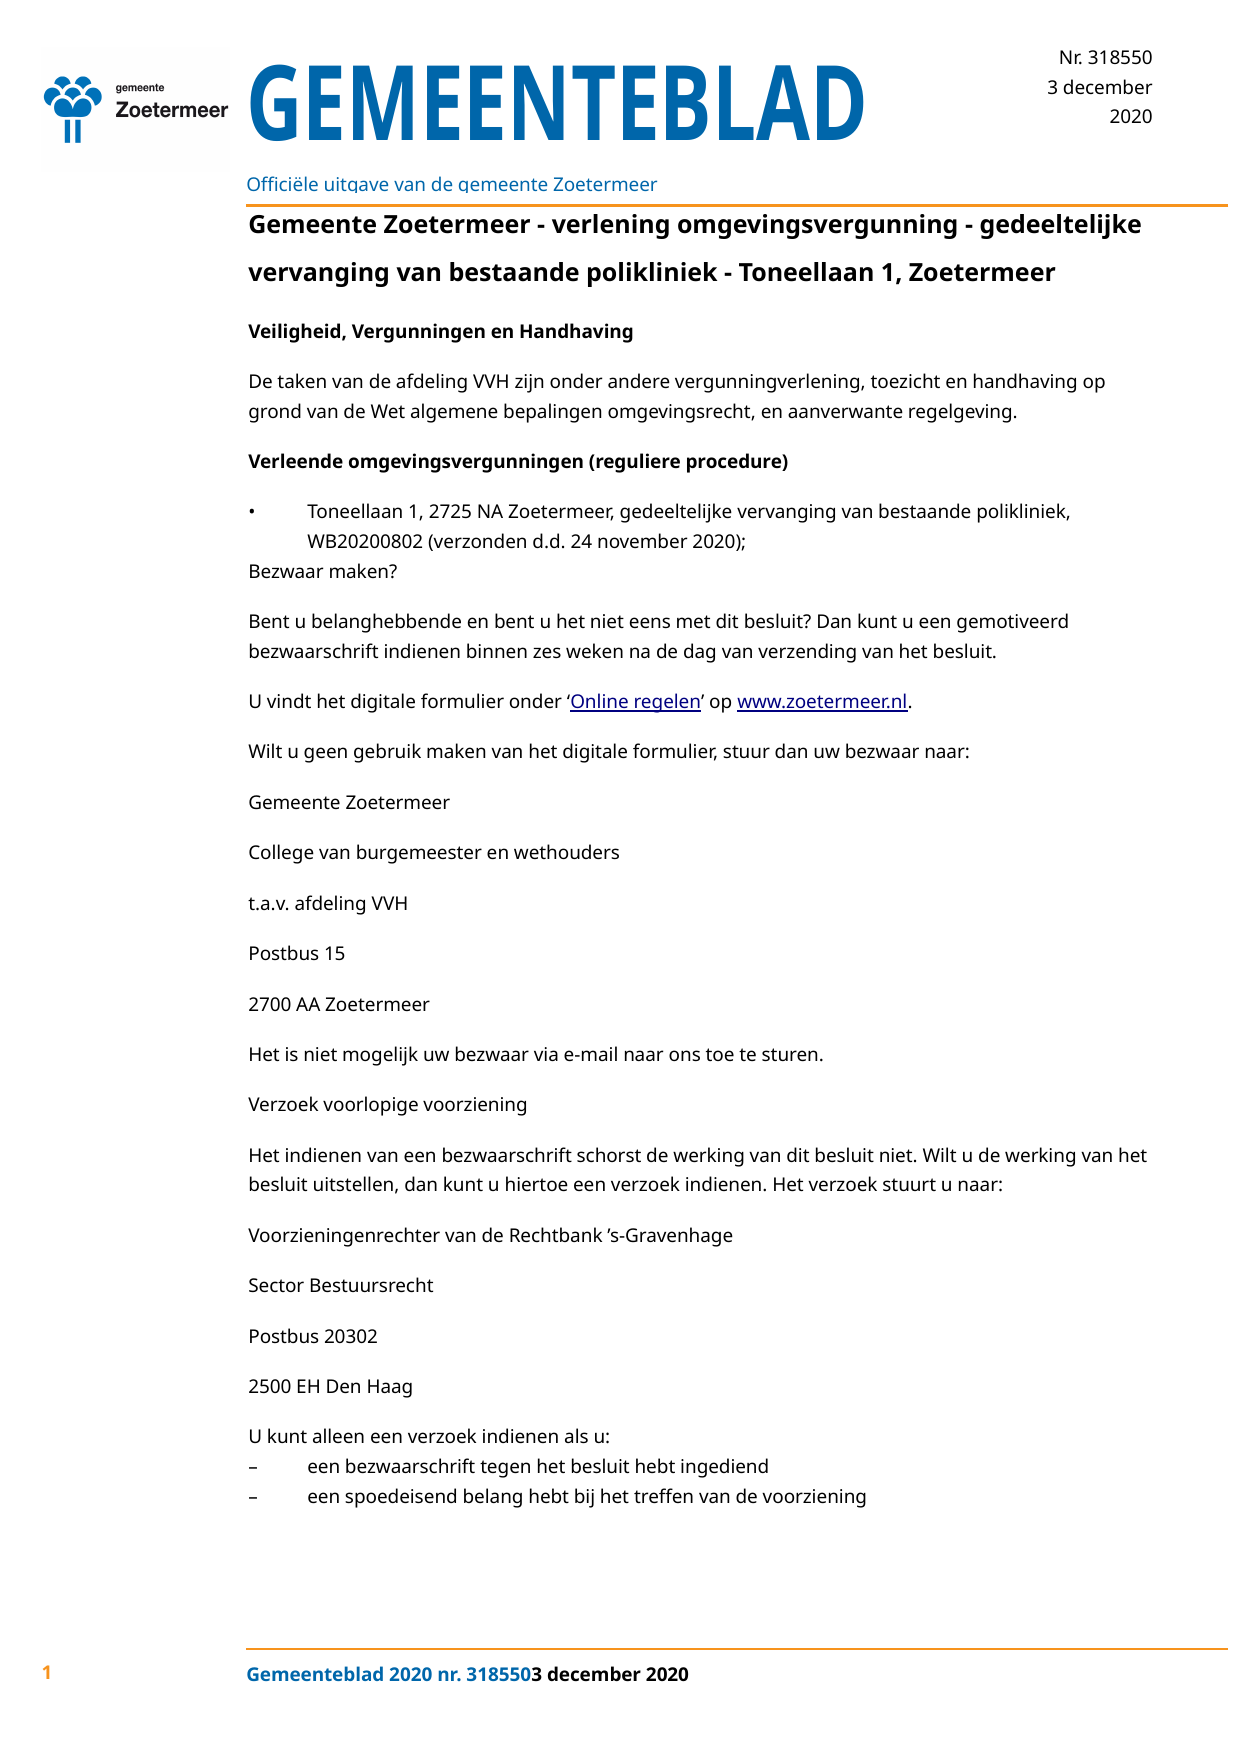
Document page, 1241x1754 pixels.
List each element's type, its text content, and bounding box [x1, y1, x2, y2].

text Het is niet mogelijk uw bezwaar via e-mail naar ons toe te sturen. [248, 1041, 1152, 1067]
text U vindt het digitale formulier onder ‘Online regelen’ op www.zoetermeer.nl. [248, 688, 1152, 714]
text U kunt alleen een verzoek indienen als u: [248, 1424, 1152, 1449]
text Gemeente Zoetermeer - verlening omgevingsvergunning - gedeeltelijke vervanging van bestaande polikliniek - Toneellaan 1, Zoetermeer [248, 207, 1152, 288]
list Toneellaan 1, 2725 NA Zoetermeer, gedeeltelijke vervanging van bestaande polikliniek, WB20200802 (verzonden d.d. 24 november 2020); [248, 499, 1152, 554]
text College van burgemeester en wethouders [248, 839, 1152, 865]
text 2500 EH Den Haag [248, 1373, 1152, 1399]
text De taken van de afdeling VVH zijn onder andere vergunningverlening, toezicht en handhaving op grond van de Wet algemene bepalingen omgevingsrecht, en aanverwante regelgeving. [248, 368, 1152, 424]
text Voorzieningenrechter van de Rechtbank ’s-Gravenhage [248, 1222, 1152, 1248]
picture [41, 47, 231, 172]
text t.a.v. afdeling VVH [248, 890, 1152, 916]
text Het indienen van een bezwaarschrift schorst de werking van dit besluit niet. Wilt u de werking van het besluit uitstellen, dan kunt u hiertoe een verzoek indienen. Het verzoek stuurt u naar: [248, 1142, 1152, 1197]
text Postbus 15 [248, 940, 1152, 966]
text Bezwaar maken? [248, 558, 1152, 584]
text Veiligheid, Vergunningen en Handhaving [248, 318, 1152, 344]
text Postbus 20302 [248, 1323, 1152, 1349]
text Gemeente Zoetermeer [248, 789, 1152, 815]
text Wilt u geen gebruik maken van het digitale formulier, stuur dan uw bezwaar naar: [248, 739, 1152, 764]
text Sector Bestuursrecht [248, 1272, 1152, 1298]
list een bezwaarschrift tegen het besluit hebt ingediend [248, 1453, 1152, 1479]
list een spoedeisend belang hebt bij het treffen van de voorziening [248, 1483, 1152, 1509]
text Bent u belanghebbende en bent u het niet eens met dit besluit? Dan kunt u een gemotiveerd bezwaarschrift indienen binnen zes weken na de dag van verzending van het besluit. [248, 608, 1152, 664]
text 2700 AA Zoetermeer [248, 991, 1152, 1017]
text Verleende omgevingsvergunningen (reguliere procedure) [248, 448, 1152, 474]
text Verzoek voorlopige voorziening [248, 1092, 1152, 1117]
